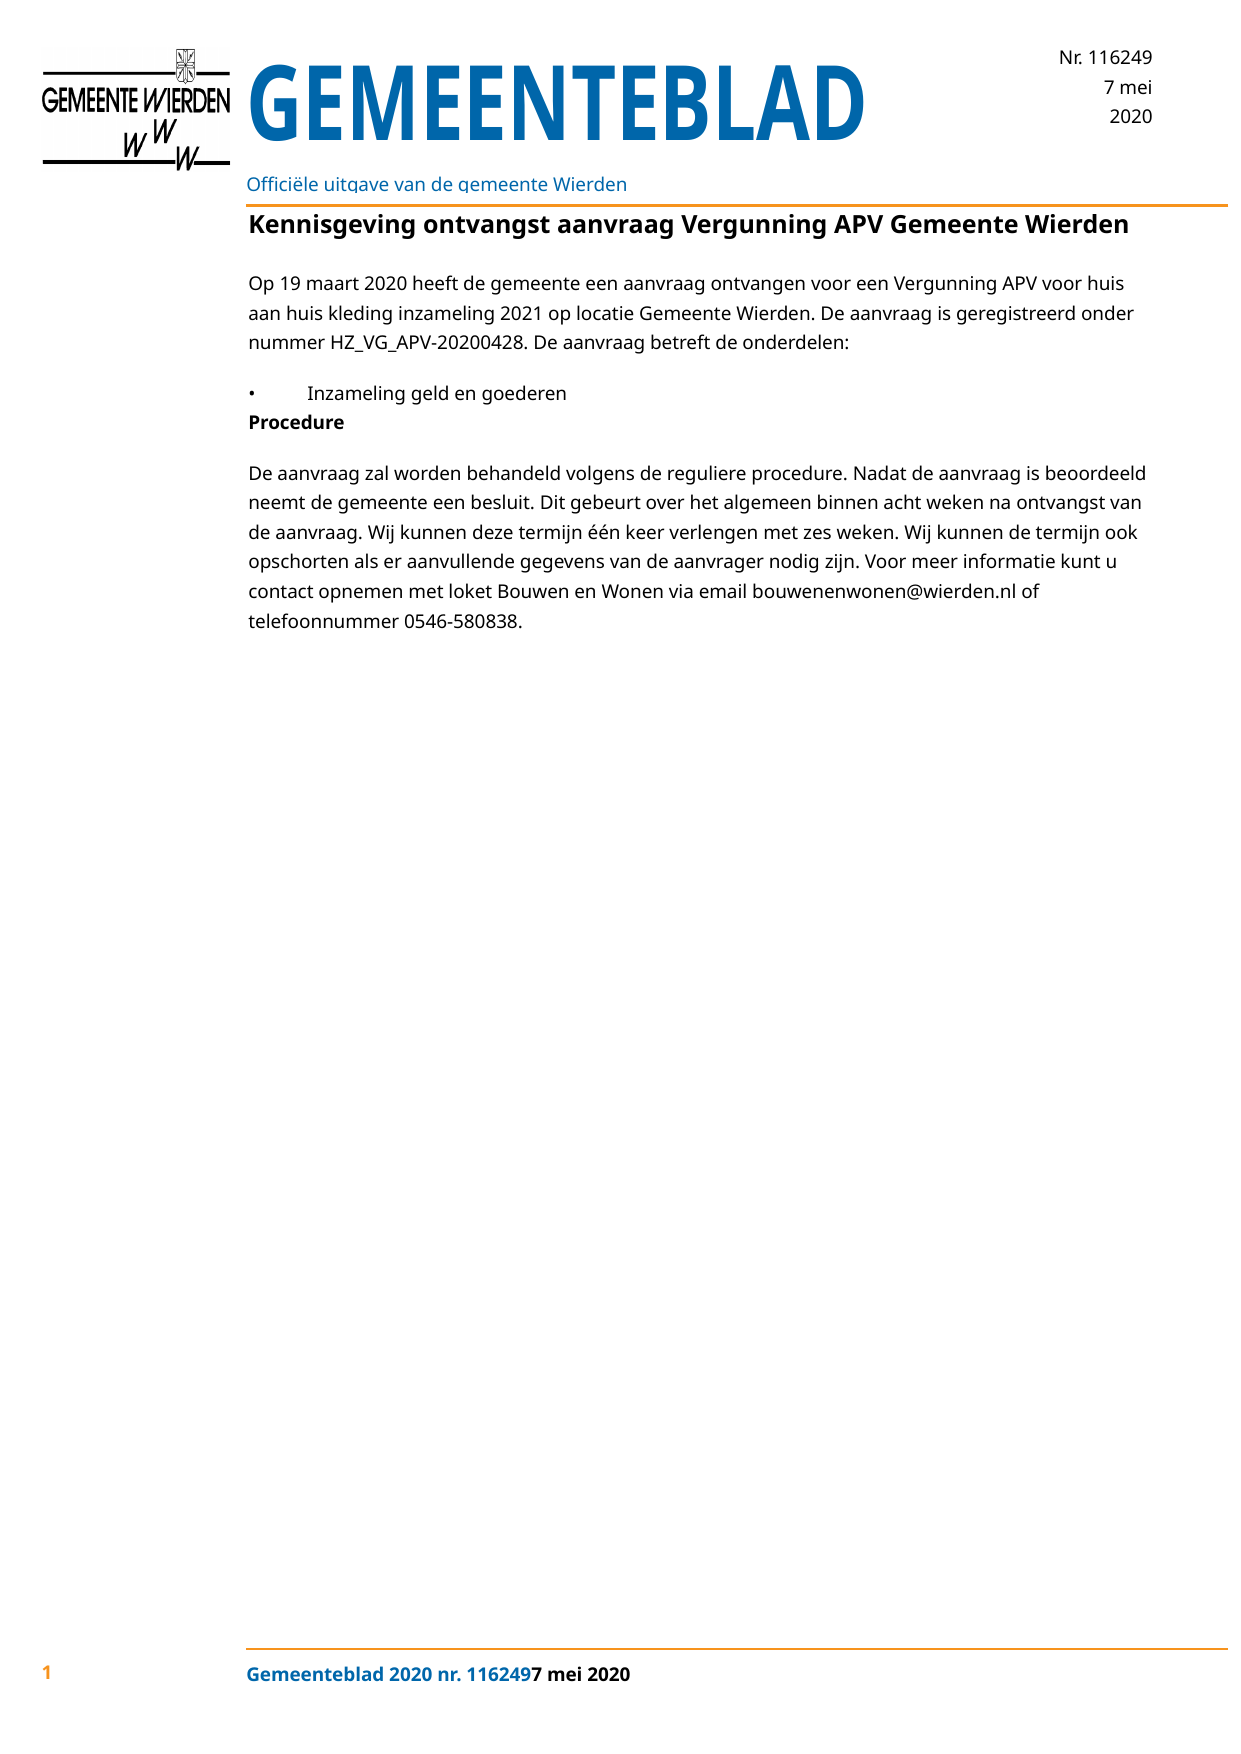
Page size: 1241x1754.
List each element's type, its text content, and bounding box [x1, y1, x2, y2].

text Kennisgeving ontvangst aanvraag Vergunning APV Gemeente Wierden [248, 207, 1152, 241]
text De aanvraag zal worden behandeld volgens de reguliere procedure. Nadat de aanvraag is beoordeeld neemt de gemeente een besluit. Dit gebeurt over het algemeen binnen acht weken na ontvangst van de aanvraag. Wij kunnen deze termijn één keer verlengen met zes weken. Wij kunnen de termijn ook opschorten als er aanvullende gegevens van de aanvrager nodig zijn. Voor meer informatie kunt u contact opnemen met loket Bouwen en Wonen via email bouwenenwonen@wierden.nl of telefoonnummer 0546-580838. [248, 460, 1152, 633]
text Procedure [248, 409, 1152, 435]
text Op 19 maart 2020 heeft de gemeente een aanvraag ontvangen voor een Vergunning APV voor huis aan huis kleding inzameling 2021 op locatie Gemeente Wierden. De aanvraag is geregistreerd onder nummer HZ_VG_APV-20200428. De aanvraag betreft de onderdelen: [248, 270, 1152, 355]
list Inzameling geld en goederen [248, 380, 1152, 406]
picture [41, 47, 231, 172]
